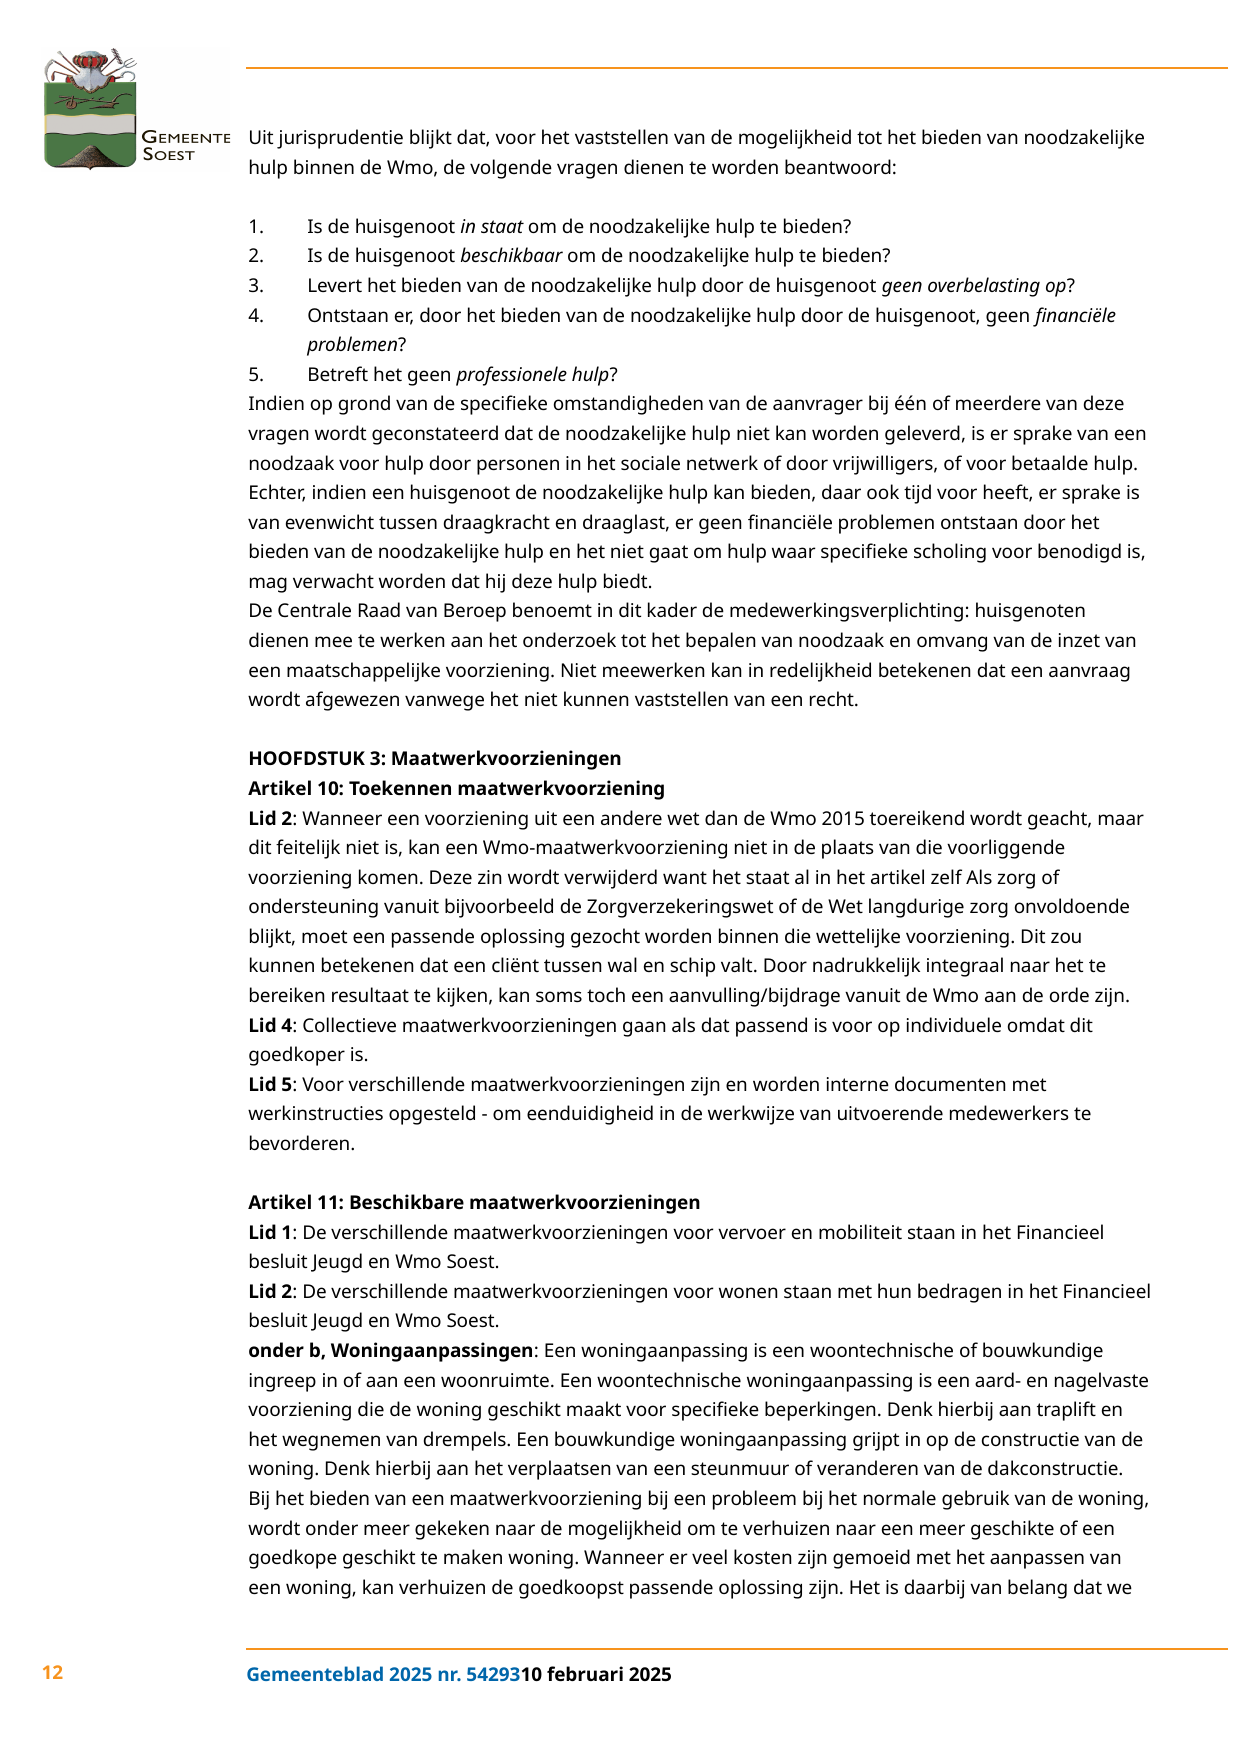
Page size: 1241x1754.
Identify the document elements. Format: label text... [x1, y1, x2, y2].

list Is de huisgenoot in staat om de noodzakelijke hulp te bieden? [248, 213, 1152, 239]
text Indien op grond van de specifieke omstandigheden van de aanvrager bij één of meerdere van deze vragen wordt geconstateerd dat de noodzakelijke hulp niet kan worden geleverd, is er sprake van een noodzaak voor hulp door personen in het sociale netwerk of door vrijwilligers, of voor betaalde hulp. Echter, indien een huisgenoot de noodzakelijke hulp kan bieden, daar ook tijd voor heeft, er sprake is van evenwicht tussen draagkracht en draaglast, er geen financiële problemen ontstaan door het bieden van de noodzakelijke hulp en het niet gaat om hulp waar specifieke scholing voor benodigd is, mag verwacht worden dat hij deze hulp biedt. [248, 391, 1152, 594]
text Lid 2: De verschillende maatwerkvoorzieningen voor wonen staan met hun bedragen in het Financieel besluit Jeugd en Wmo Soest. [248, 1278, 1152, 1333]
text Lid 4: Collectieve maatwerkvoorzieningen gaan als dat passend is voor op individuele omdat dit goedkoper is. [248, 1012, 1152, 1067]
picture [41, 47, 231, 172]
text Bij het bieden van een maatwerkvoorziening bij een probleem bij het normale gebruik van de woning, wordt onder meer gekeken naar de mogelijkheid om te verhuizen naar een meer geschikte of een goedkope geschikt te maken woning. Wanneer er veel kosten zijn gemoeid met het aanpassen van een woning, kan verhuizen de goedkoopst passende oplossing zijn. Het is daarbij van belang dat we [248, 1485, 1152, 1600]
text Artikel 10: Toekennen maatwerkvoorziening [248, 775, 1152, 801]
text De Centrale Raad van Beroep benoemt in dit kader de medewerkingsverplichting: huisgenoten dienen mee te werken aan het onderzoek tot het bepalen van noodzaak en omvang van de inzet van een maatschappelijke voorziening. Niet meewerken kan in redelijkheid betekenen dat een aanvraag wordt afgewezen vanwege het niet kunnen vaststellen van een recht. [248, 598, 1152, 712]
list Ontstaan er, door het bieden van de noodzakelijke hulp door de huisgenoot, geen financiële problemen? [248, 302, 1152, 357]
text Lid 1: De verschillende maatwerkvoorzieningen voor vervoer en mobiliteit staan in het Financieel besluit Jeugd en Wmo Soest. [248, 1219, 1152, 1274]
list Is de huisgenoot beschikbaar om de noodzakelijke hulp te bieden? [248, 243, 1152, 268]
text HOOFDSTUK 3: Maatwerkvoorzieningen [248, 746, 1152, 771]
text Lid 5: Voor verschillende maatwerkvoorzieningen zijn en worden interne documenten met werkinstructies opgesteld - om eenduidigheid in de werkwijze van uitvoerende medewerkers te bevorderen. [248, 1071, 1152, 1156]
text Lid 2: Wanneer een voorziening uit een andere wet dan de Wmo 2015 toereikend wordt geacht, maar dit feitelijk niet is, kan een Wmo-maatwerkvoorziening niet in de plaats van die voorliggende voorziening komen. Deze zin wordt verwijderd want het staat al in het artikel zelf Als zorg of ondersteuning vanuit bijvoorbeeld de Zorgverzekeringswet of de Wet langdurige zorg onvoldoende blijkt, moet een passende oplossing gezocht worden binnen die wettelijke voorziening. Dit zou kunnen betekenen dat een cliënt tussen wal en schip valt. Door nadrukkelijk integraal naar het te bereiken resultaat te kijken, kan soms toch een aanvulling/bijdrage vanuit de Wmo aan de orde zijn. [248, 805, 1152, 1008]
text Uit jurisprudentie blijkt dat, voor het vaststellen van de mogelijkheid tot het bieden van noodzakelijke hulp binnen de Wmo, de volgende vragen dienen te worden beantwoord: [248, 124, 1152, 180]
text onder b, Woningaanpassingen: Een woningaanpassing is een woontechnische of bouwkundige ingreep in of aan een woonruimte. Een woontechnische woningaanpassing is een aard- en nagelvaste voorziening die de woning geschikt maakt voor specifieke beperkingen. Denk hierbij aan traplift en het wegnemen van drempels. Een bouwkundige woningaanpassing grijpt in op de constructie van de woning. Denk hierbij aan het verplaatsen van een steunmuur of veranderen van de dakconstructie. [248, 1337, 1152, 1481]
list Levert het bieden van de noodzakelijke hulp door de huisgenoot geen overbelasting op? [248, 272, 1152, 298]
text Artikel 11: Beschikbare maatwerkvoorzieningen [248, 1189, 1152, 1215]
list Betreft het geen professionele hulp? [248, 361, 1152, 387]
